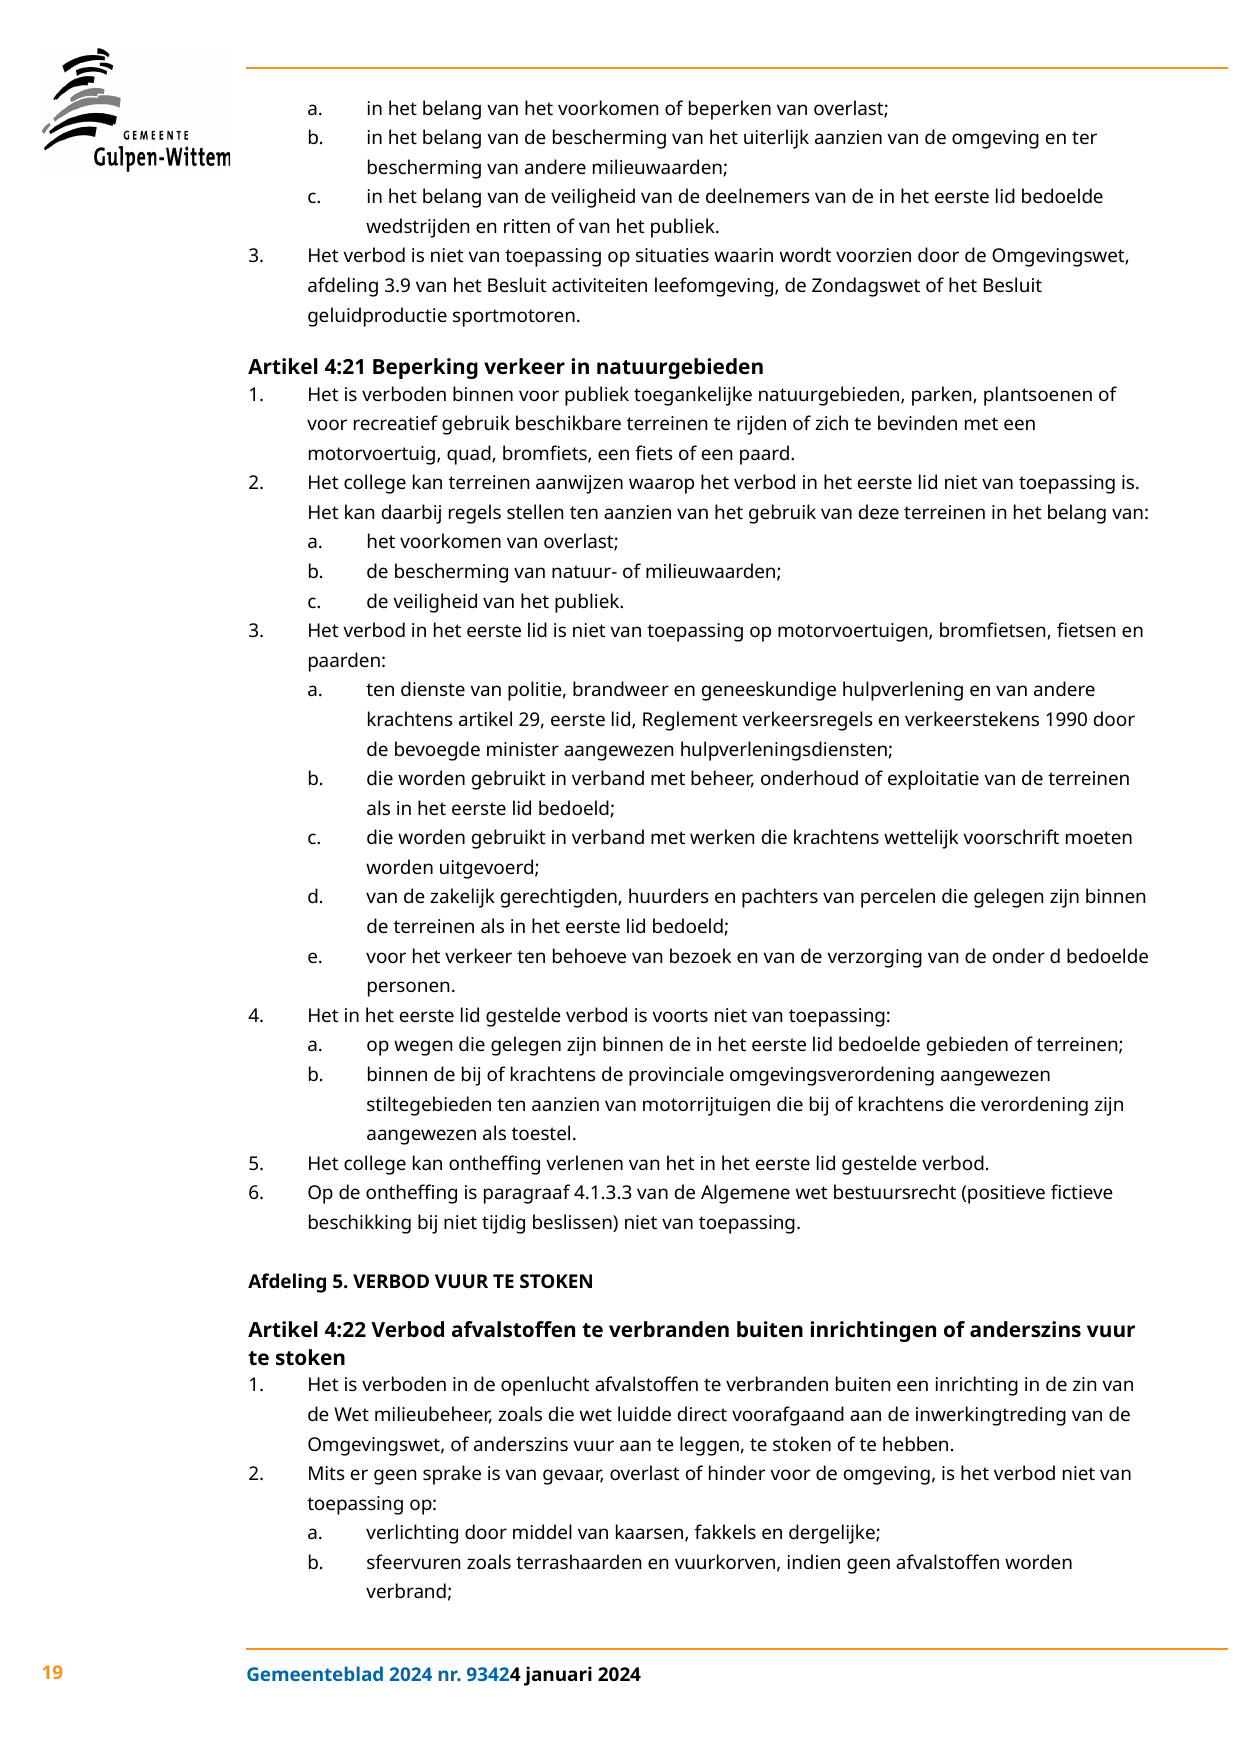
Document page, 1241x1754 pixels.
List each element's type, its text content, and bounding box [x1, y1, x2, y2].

list het voorkomen van overlast; [307, 529, 1152, 554]
list binnen de bij of krachtens de provinciale omgevingsverordening aangewezen stiltegebieden ten aanzien van motorrijtuigen die bij of krachtens die verordening zijn aangewezen als toestel. [307, 1061, 1152, 1146]
list de veiligheid van het publiek. [307, 588, 1152, 613]
list Het is verboden binnen voor publiek toegankelijke natuurgebieden, parken, plantsoenen of voor recreatief gebruik beschikbare terreinen te rijden of zich te bevinden met een motorvoertuig, quad, bromfiets, een fiets of een paard. [248, 381, 1152, 466]
list in het belang van het voorkomen of beperken van overlast; [307, 95, 1152, 121]
picture [41, 47, 231, 172]
text Artikel 4:22 Verbod afvalstoffen te verbranden buiten inrichtingen of anderszins vuur te stoken [248, 1315, 1152, 1372]
list Het is verboden in de openlucht afvalstoffen te verbranden buiten een inrichting in de zin van de Wet milieubeheer, zoals die wet luidde direct voorafgaand aan de inwerkingtreding van de Omgevingswet, of anderszins vuur aan te leggen, te stoken of te hebben. [248, 1372, 1152, 1457]
list Het verbod in het eerste lid is niet van toepassing op motorvoertuigen, bromfietsen, fietsen en paarden: [248, 617, 1152, 673]
list verlichting door middel van kaarsen, fakkels en dergelijke; [307, 1519, 1152, 1545]
text Artikel 4:21 Beperking verkeer in natuurgebieden [248, 352, 1152, 381]
list de bescherming van natuur- of milieuwaarden; [307, 558, 1152, 584]
list die worden gebruikt in verband met werken die krachtens wettelijk voorschrift moeten worden uitgevoerd; [307, 824, 1152, 880]
list in het belang van de bescherming van het uiterlijk aanzien van de omgeving en ter bescherming van andere milieuwaarden; [307, 124, 1152, 180]
list voor het verkeer ten behoeve van bezoek en van de verzorging van de onder d bedoelde personen. [307, 943, 1152, 998]
text Afdeling 5. VERBOD VUUR TE STOKEN [248, 1268, 1152, 1294]
list Het in het eerste lid gestelde verbod is voorts niet van toepassing: [248, 1002, 1152, 1028]
list Het college kan terreinen aanwijzen waarop het verbod in het eerste lid niet van toepassing is. Het kan daarbij regels stellen ten aanzien van het gebruik van deze terreinen in het belang van: [248, 469, 1152, 525]
list Het verbod is niet van toepassing op situaties waarin wordt voorzien door de Omgevingswet, afdeling 3.9 van het Besluit activiteiten leefomgeving, de Zondagswet of het Besluit geluidproductie sportmotoren. [248, 243, 1152, 328]
list in het belang van de veiligheid van de deelnemers van de in het eerste lid bedoelde wedstrijden en ritten of van het publiek. [307, 183, 1152, 239]
list Op de ontheffing is paragraaf 4.1.3.3 van de Algemene wet bestuursrecht (positieve fictieve beschikking bij niet tijdig beslissen) niet van toepassing. [248, 1179, 1152, 1235]
list van de zakelijk gerechtigden, huurders en pachters van percelen die gelegen zijn binnen de terreinen als in het eerste lid bedoeld; [307, 884, 1152, 939]
list Mits er geen sprake is van gevaar, overlast of hinder voor de omgeving, is het verbod niet van toepassing op: [248, 1460, 1152, 1516]
list op wegen die gelegen zijn binnen de in het eerste lid bedoelde gebieden of terreinen; [307, 1032, 1152, 1057]
list die worden gebruikt in verband met beheer, onderhoud of exploitatie van de terreinen als in het eerste lid bedoeld; [307, 765, 1152, 821]
list Het college kan ontheffing verlenen van het in het eerste lid gestelde verbod. [248, 1150, 1152, 1176]
list sfeervuren zoals terrashaarden en vuurkorven, indien geen afvalstoffen worden verbrand; [307, 1549, 1152, 1604]
list ten dienste van politie, brandweer en geneeskundige hulpverlening en van andere krachtens artikel 29, eerste lid, Reglement verkeersregels en verkeerstekens 1990 door de bevoegde minister aangewezen hulpverleningsdiensten; [307, 677, 1152, 761]
